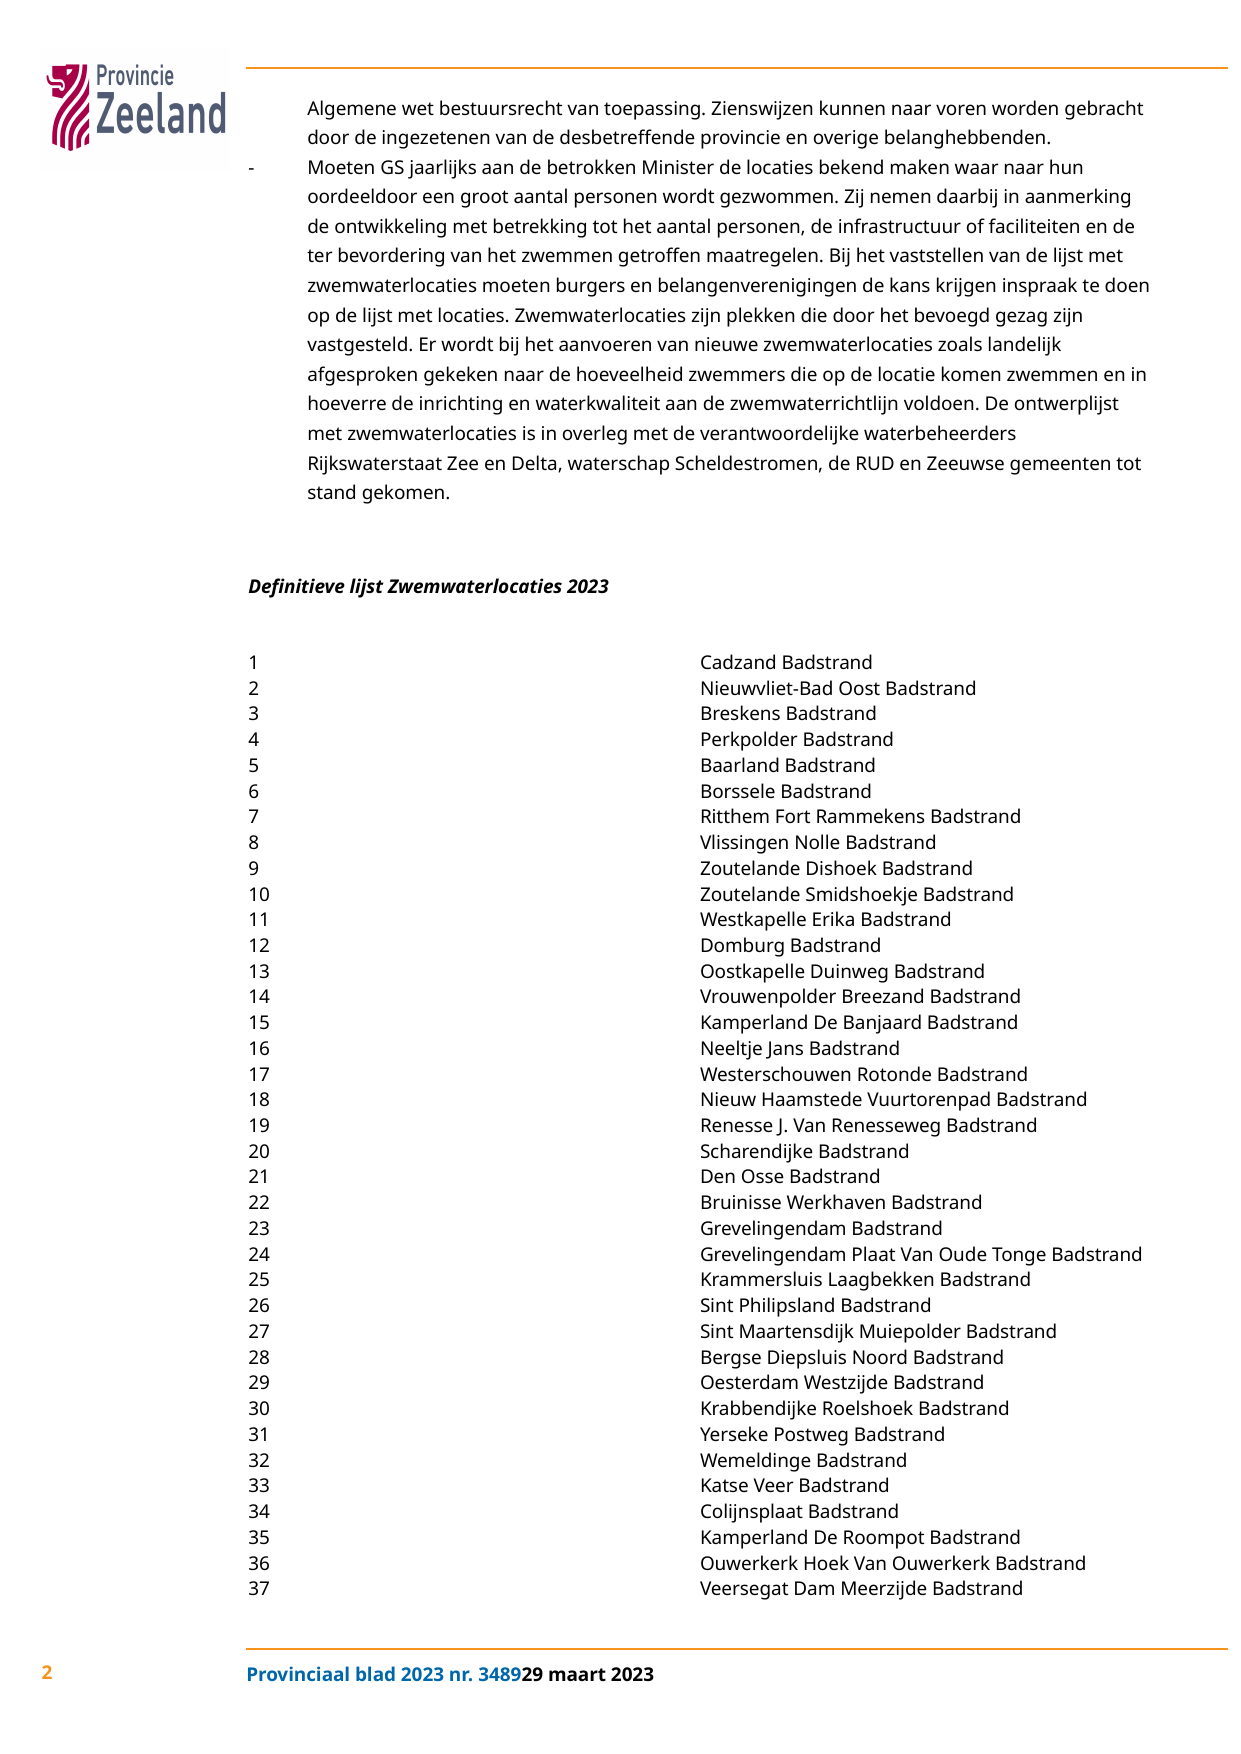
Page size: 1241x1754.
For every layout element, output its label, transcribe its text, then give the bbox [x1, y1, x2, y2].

table_cell Wemeldinge Badstrand [700, 1447, 1152, 1472]
table_cell 27 [248, 1318, 700, 1344]
table_cell Oesterdam Westzijde Badstrand [700, 1370, 1152, 1395]
table_cell Domburg Badstrand [700, 932, 1152, 958]
table_cell 4 [248, 726, 700, 752]
table_cell 2 [248, 675, 700, 701]
table_cell 30 [248, 1395, 700, 1421]
table_cell Ouwerkerk Hoek Van Ouwerkerk Badstrand [700, 1550, 1152, 1575]
table_cell 17 [248, 1061, 700, 1087]
table_cell Westkapelle Erika Badstrand [700, 906, 1152, 932]
table_cell 12 [248, 932, 700, 958]
table_cell Sint Maartensdijk Muiepolder Badstrand [700, 1318, 1152, 1344]
table_cell 35 [248, 1524, 700, 1550]
table_cell 13 [248, 958, 700, 984]
table_cell Nieuwvliet-Bad Oost Badstrand [700, 675, 1152, 701]
table_cell Breskens Badstrand [700, 701, 1152, 726]
table_cell Nieuw Haamstede Vuurtorenpad Badstrand [700, 1087, 1152, 1112]
text Definitieve lijst Zwemwaterlocaties 2023 [248, 573, 1152, 599]
table_cell Grevelingendam Plaat Van Oude Tonge Badstrand [700, 1241, 1152, 1267]
table_cell 37 [248, 1575, 700, 1601]
table_cell 26 [248, 1293, 700, 1318]
table_cell Ritthem Fort Rammekens Badstrand [700, 804, 1152, 829]
table_cell 11 [248, 906, 700, 932]
table_cell Veersegat Dam Meerzijde Badstrand [700, 1575, 1152, 1601]
table_cell 20 [248, 1138, 700, 1164]
table_cell Perkpolder Badstrand [700, 726, 1152, 752]
table_cell 7 [248, 804, 700, 829]
table_cell Renesse J. Van Renesseweg Badstrand [700, 1112, 1152, 1138]
table_cell 15 [248, 1009, 700, 1035]
table_cell Zoutelande Dishoek Badstrand [700, 855, 1152, 881]
table_cell Baarland Badstrand [700, 752, 1152, 778]
table_cell Sint Philipsland Badstrand [700, 1293, 1152, 1318]
table_cell 16 [248, 1035, 700, 1061]
table_cell 3 [248, 701, 700, 726]
table_cell Katse Veer Badstrand [700, 1473, 1152, 1498]
table_cell 18 [248, 1087, 700, 1112]
table_cell 32 [248, 1447, 700, 1472]
list Moeten GS jaarlijks aan de betrokken Minister de locaties bekend maken waar naar hun oordeeldoor een groot aantal personen wordt gezwommen. Zij nemen daarbij in aanmerking de ontwikkeling met betrekking tot het aantal personen, de infrastructuur of faciliteiten en de ter bevordering van het zwemmen getroffen maatregelen. Bij het vaststellen van de lijst met zwemwaterlocaties moeten burgers en belangenverenigingen de kans krijgen inspraak te doen op de lijst met locaties. Zwemwaterlocaties zijn plekken die door het bevoegd gezag zijn vastgesteld. Er wordt bij het aanvoeren van nieuwe zwemwaterlocaties zoals landelijk afgesproken gekeken naar de hoeveelheid zwemmers die op de locatie komen zwemmen en in hoeverre de inrichting en waterkwaliteit aan de zwemwaterrichtlijn voldoen. De ontwerplijst met zwemwaterlocaties is in overleg met de verantwoordelijke waterbeheerders Rijkswaterstaat Zee en Delta, waterschap Scheldestromen, de RUD en Zeeuwse gemeenten tot stand gekomen. [248, 154, 1152, 505]
picture [41, 47, 231, 172]
table_cell 6 [248, 778, 700, 803]
table_cell 23 [248, 1215, 700, 1241]
table_cell Yerseke Postweg Badstrand [700, 1421, 1152, 1447]
table_cell Zoutelande Smidshoekje Badstrand [700, 881, 1152, 906]
table_cell 19 [248, 1112, 700, 1138]
table_cell Westerschouwen Rotonde Badstrand [700, 1061, 1152, 1087]
table_cell 24 [248, 1241, 700, 1267]
table_cell Kamperland De Banjaard Badstrand [700, 1009, 1152, 1035]
table_cell Grevelingendam Badstrand [700, 1215, 1152, 1241]
table_cell Oostkapelle Duinweg Badstrand [700, 958, 1152, 984]
table_cell Kamperland De Roompot Badstrand [700, 1524, 1152, 1550]
table_cell 21 [248, 1164, 700, 1189]
table_cell 29 [248, 1370, 700, 1395]
table_cell 25 [248, 1267, 700, 1292]
table_cell 10 [248, 881, 700, 906]
table_cell Vrouwenpolder Breezand Badstrand [700, 984, 1152, 1009]
table_header 1 [248, 649, 700, 675]
table_cell Krammersluis Laagbekken Badstrand [700, 1267, 1152, 1292]
table_cell 33 [248, 1473, 700, 1498]
table_cell Krabbendijke Roelshoek Badstrand [700, 1395, 1152, 1421]
table_cell Den Osse Badstrand [700, 1164, 1152, 1189]
table_cell 22 [248, 1190, 700, 1215]
table_cell Colijnsplaat Badstrand [700, 1498, 1152, 1524]
table_cell Bruinisse Werkhaven Badstrand [700, 1190, 1152, 1215]
table_cell 8 [248, 829, 700, 855]
table_cell Borssele Badstrand [700, 778, 1152, 803]
table_cell 31 [248, 1421, 700, 1447]
list Algemene wet bestuursrecht van toepassing. Zienswijzen kunnen naar voren worden gebracht door de ingezetenen van de desbetreffende provincie en overige belanghebbenden. [248, 95, 1152, 150]
table_cell 34 [248, 1498, 700, 1524]
table_cell Vlissingen Nolle Badstrand [700, 829, 1152, 855]
table_cell Neeltje Jans Badstrand [700, 1035, 1152, 1061]
table_cell 9 [248, 855, 700, 881]
table_header Cadzand Badstrand [700, 649, 1152, 675]
table_cell 36 [248, 1550, 700, 1575]
table_cell 28 [248, 1344, 700, 1369]
table_cell Scharendijke Badstrand [700, 1138, 1152, 1164]
table_cell 5 [248, 752, 700, 778]
table_cell 14 [248, 984, 700, 1009]
table_cell Bergse Diepsluis Noord Badstrand [700, 1344, 1152, 1369]
